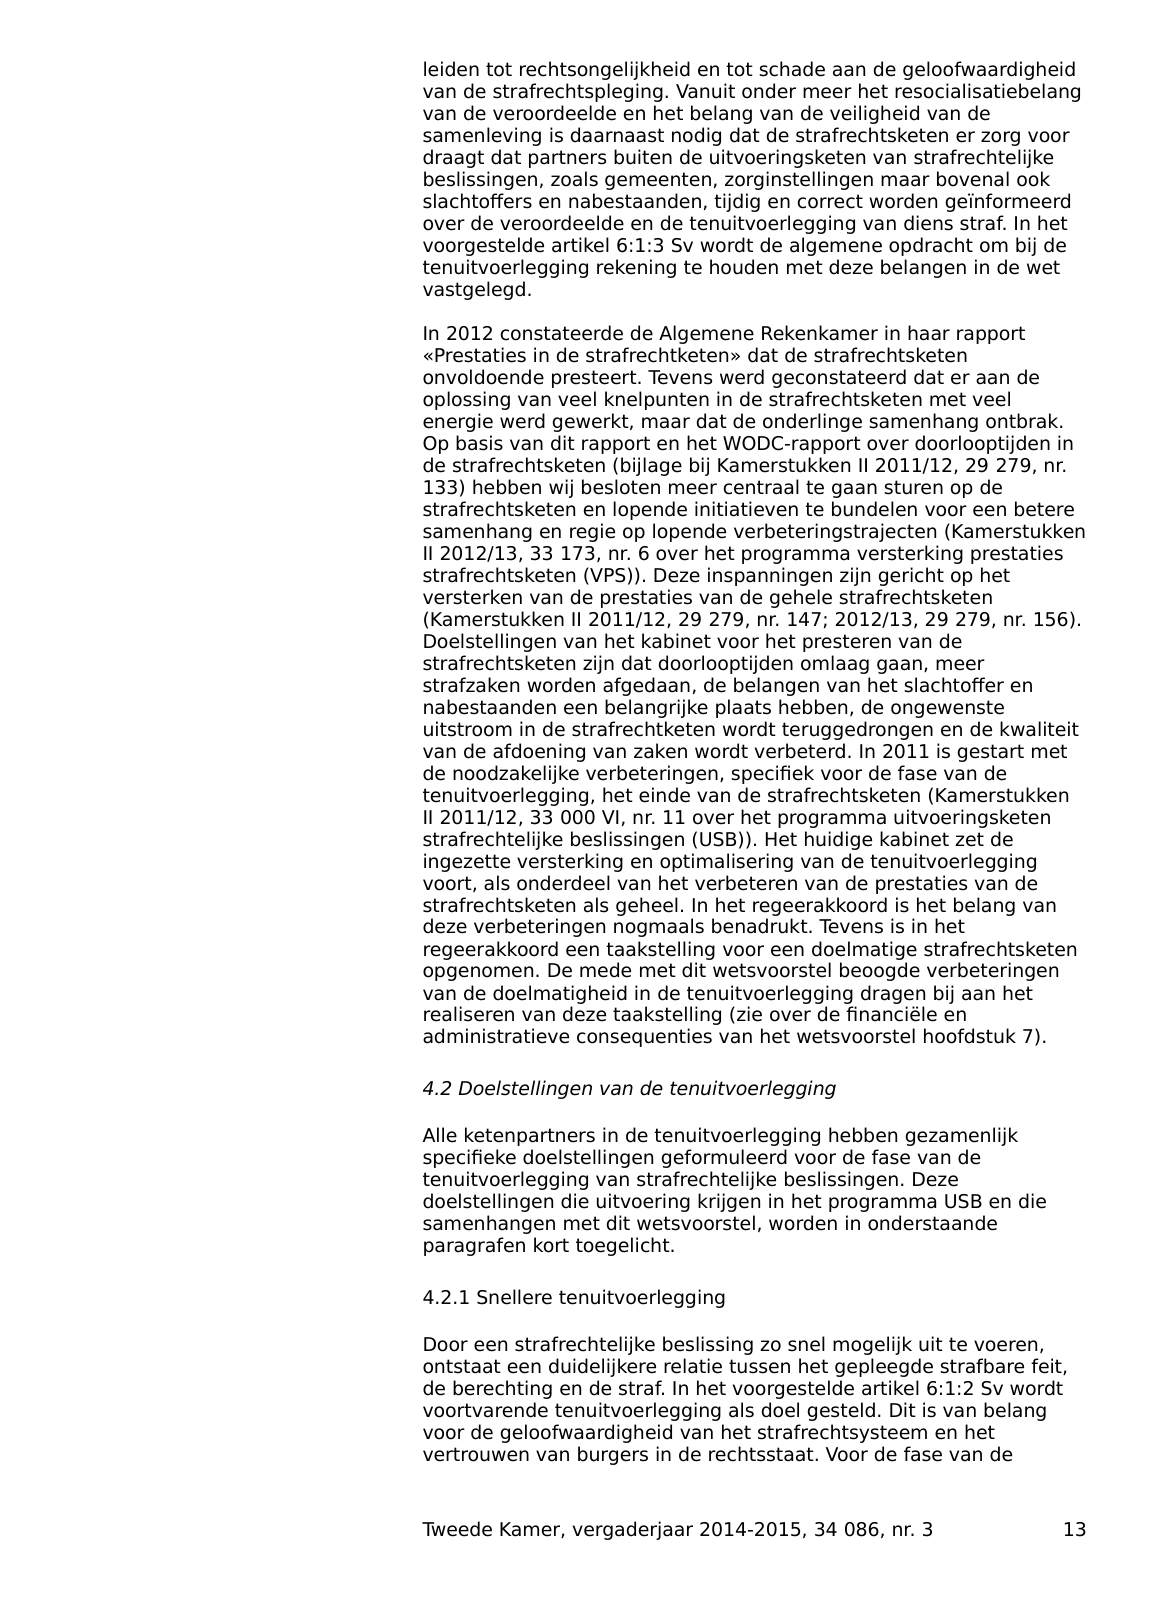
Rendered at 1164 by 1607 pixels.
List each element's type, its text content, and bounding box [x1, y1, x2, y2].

subtitle 4.2 Doelstellingen van de tenuitvoerlegging [422, 1078, 1087, 1100]
text Door een strafrechtelijke beslissing zo snel mogelijk uit te voeren, ontstaat een duidelijkere relatie tussen het gepleegde strafbare feit, de berechting en de straf. In het voorgestelde artikel 6:1:2 Sv wordt voortvarende tenuitvoerlegging als doel gesteld. Dit is van belang voor de geloofwaardigheid van het strafrechtsysteem en het vertrouwen van burgers in de rechtsstaat. Voor de fase van de [422, 1334, 1087, 1466]
subtitle 4.2.1 Snellere tenuitvoerlegging [422, 1287, 1087, 1309]
text leiden tot rechtsongelijkheid en tot schade aan de geloofwaardigheid van de strafrechtspleging. Vanuit onder meer het resocialisatiebelang van de veroordeelde en het belang van de veiligheid van de samenleving is daarnaast nodig dat de strafrechtsketen er zorg voor draagt dat partners buiten de uitvoeringsketen van strafrechtelijke beslissingen, zoals gemeenten, zorginstellingen maar bovenal ook slachtoffers en nabestaanden, tijdig en correct worden geïnformeerd over de veroordeelde en de tenuitvoerlegging van diens straf. In het voorgestelde artikel 6:1:3 Sv wordt de algemene opdracht om bij de tenuitvoerlegging rekening te houden met deze belangen in de wet vastgelegd. [422, 59, 1087, 301]
text Alle ketenpartners in de tenuitvoerlegging hebben gezamenlijk specifieke doelstellingen geformuleerd voor de fase van de tenuitvoerlegging van strafrechtelijke beslissingen. Deze doelstellingen die uitvoering krijgen in het programma USB en die samenhangen met dit wetsvoorstel, worden in onderstaande paragrafen kort toegelicht. [422, 1125, 1087, 1257]
text In 2012 constateerde de Algemene Rekenkamer in haar rapport «Prestaties in de strafrechtketen» dat de strafrechtsketen onvoldoende presteert. Tevens werd geconstateerd dat er aan de oplossing van veel knelpunten in de strafrechtsketen met veel energie werd gewerkt, maar dat de onderlinge samenhang ontbrak. Op basis van dit rapport en het WODC-rapport over doorlooptijden in de strafrechtsketen (bijlage bij Kamerstukken II 2011/12, 29 279, nr. 133) hebben wij besloten meer centraal te gaan sturen op de strafrechtsketen en lopende initiatieven te bundelen voor een betere samenhang en regie op lopende verbeteringstrajecten (Kamerstukken II 2012/13, 33 173, nr. 6 over het programma versterking prestaties strafrechtsketen (VPS)). Deze inspanningen zijn gericht op het versterken van de prestaties van de gehele strafrechtsketen (Kamerstukken II 2011/12, 29 279, nr. 147; 2012/13, 29 279, nr. 156). Doelstellingen van het kabinet voor het presteren van de strafrechtsketen zijn dat doorlooptijden omlaag gaan, meer strafzaken worden afgedaan, de belangen van het slachtoffer en nabestaanden een belangrijke plaats hebben, de ongewenste uitstroom in de strafrechtketen wordt teruggedrongen en de kwaliteit van de afdoening van zaken wordt verbeterd. In 2011 is gestart met de noodzakelijke verbeteringen, specifiek voor de fase van de tenuitvoerlegging, het einde van de strafrechtsketen (Kamerstukken II 2011/12, 33 000 VI, nr. 11 over het programma uitvoeringsketen strafrechtelijke beslissingen (USB)). Het huidige kabinet zet de ingezette versterking en optimalisering van de tenuitvoerlegging voort, als onderdeel van het verbeteren van de prestaties van de strafrechtsketen als geheel. In het regeerakkoord is het belang van deze verbeteringen nogmaals benadrukt. Tevens is in het regeerakkoord een taakstelling voor een doelmatige strafrechtsketen opgenomen. De mede met dit wetsvoorstel beoogde verbeteringen van de doelmatigheid in de tenuitvoerlegging dragen bij aan het realiseren van deze taakstelling (zie over de financiële en administratieve consequenties van het wetsvoorstel hoofdstuk 7). [422, 323, 1087, 1048]
